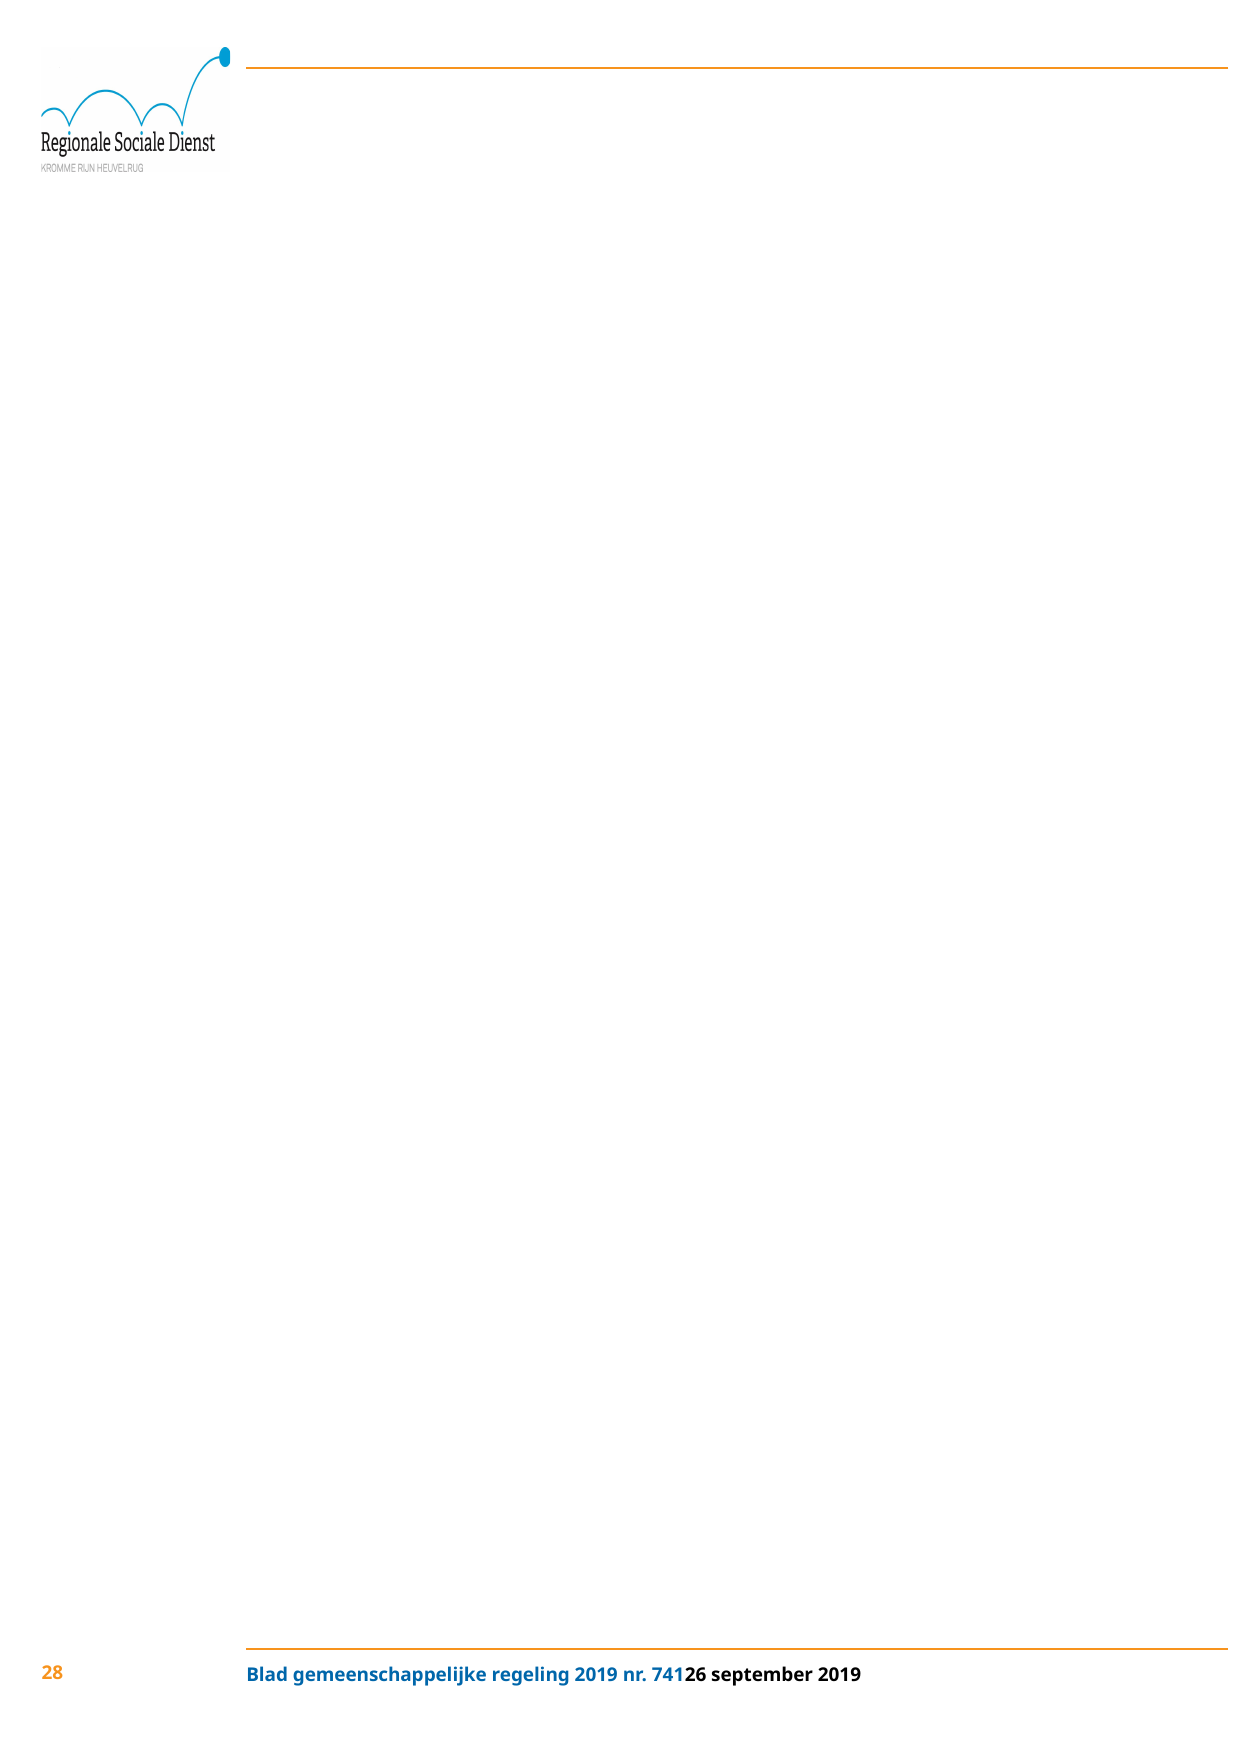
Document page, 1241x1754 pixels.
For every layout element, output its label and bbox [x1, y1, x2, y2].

picture [41, 47, 231, 172]
